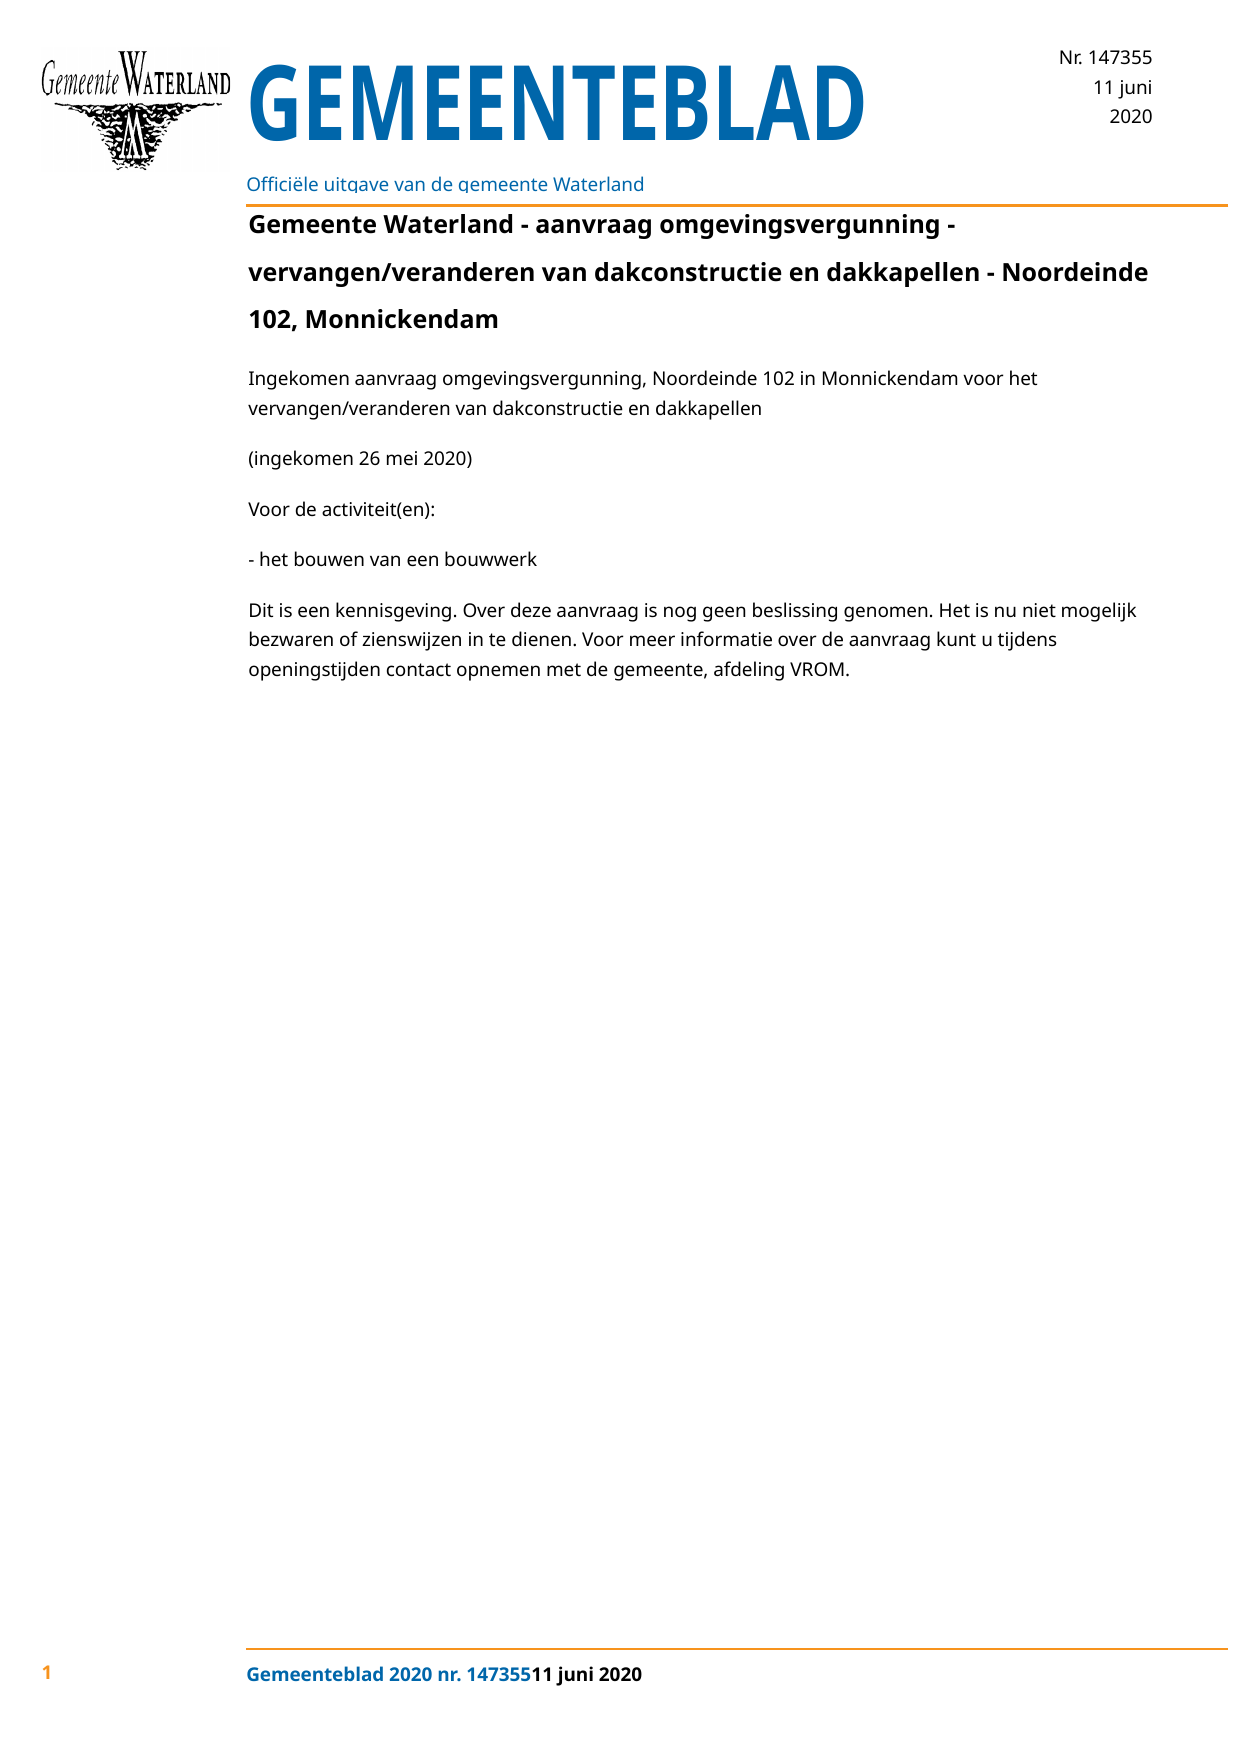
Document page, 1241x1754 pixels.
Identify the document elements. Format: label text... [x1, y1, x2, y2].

text Ingekomen aanvraag omgevingsvergunning, Noordeinde 102 in Monnickendam voor het vervangen/veranderen van dakconstructie en dakkapellen [248, 366, 1152, 421]
text Gemeente Waterland - aanvraag omgevingsvergunning - vervangen/veranderen van dakconstructie en dakkapellen - Noordeinde 102, Monnickendam [248, 207, 1152, 336]
text (ingekomen 26 mei 2020) [248, 446, 1152, 471]
text Voor de activiteit(en): [248, 496, 1152, 522]
picture [41, 47, 231, 172]
text - het bouwen van een bouwwerk [248, 546, 1152, 572]
text Dit is een kennisgeving. Over deze aanvraag is nog geen beslissing genomen. Het is nu niet mogelijk bezwaren of zienswijzen in te dienen. Voor meer informatie over de aanvraag kunt u tijdens openingstijden contact opnemen met de gemeente, afdeling VROM. [248, 597, 1152, 682]
